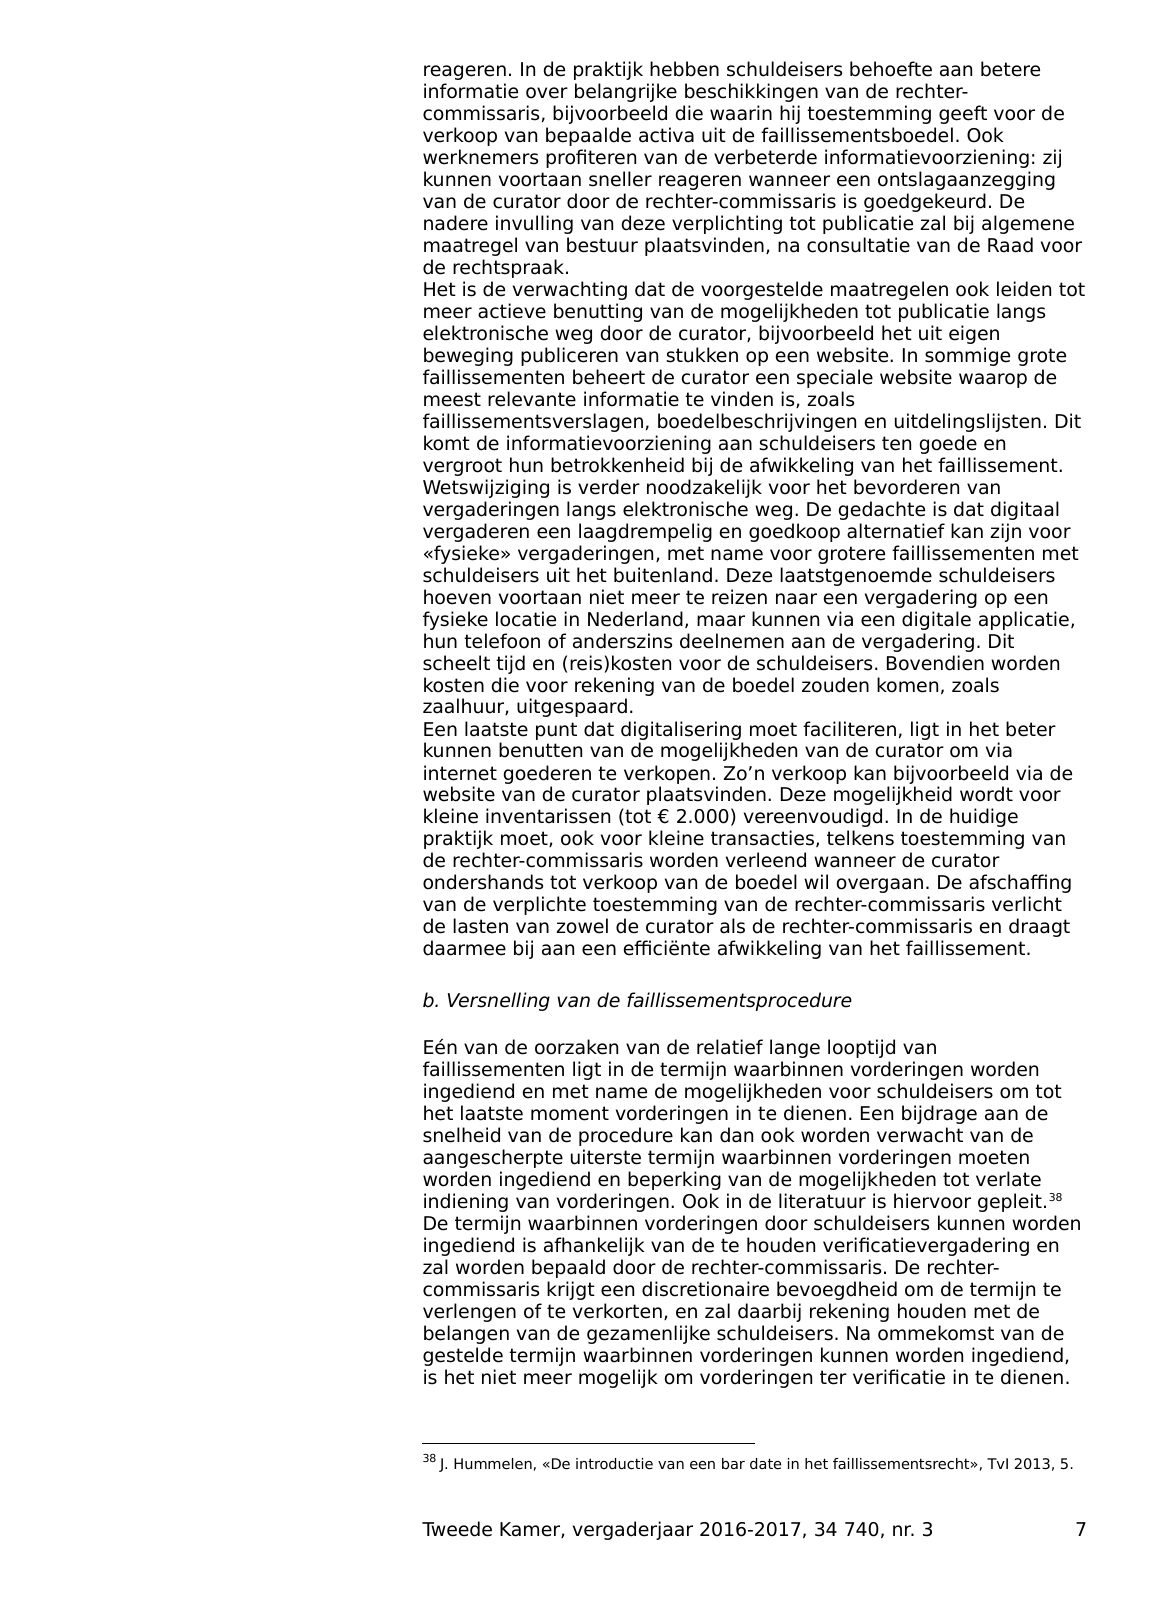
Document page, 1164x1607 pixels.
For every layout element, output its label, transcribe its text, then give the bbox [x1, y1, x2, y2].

text Wetswijziging is verder noodzakelijk voor het bevorderen van vergaderingen langs elektronische weg. De gedachte is dat digitaal vergaderen een laagdrempelig en goedkoop alternatief kan zijn voor «fysieke» vergaderingen, met name voor grotere faillissementen met schuldeisers uit het buitenland. Deze laatstgenoemde schuldeisers hoeven voortaan niet meer te reizen naar een vergadering op een fysieke locatie in Nederland, maar kunnen via een digitale applicatie, hun telefoon of anderszins deelnemen aan de vergadering. Dit scheelt tijd en (reis)kosten voor de schuldeisers. Bovendien worden kosten die voor rekening van de boedel zouden komen, zoals zaalhuur, uitgespaard. [422, 477, 1087, 718]
text Het is de verwachting dat de voorgestelde maatregelen ook leiden tot meer actieve benutting van de mogelijkheden tot publicatie langs elektronische weg door de curator, bijvoorbeeld het uit eigen beweging publiceren van stukken op een website. In sommige grote faillissementen beheert de curator een speciale website waarop de meest relevante informatie te vinden is, zoals faillissementsverslagen, boedelbeschrijvingen en uitdelingslijsten. Dit komt de informatievoorziening aan schuldeisers ten goede en vergroot hun betrokkenheid bij de afwikkeling van het faillissement. [422, 279, 1087, 477]
text J. Hummelen, «De introductie van een bar date in het faillissementsrecht», TvI 2013, 5. [422, 1452, 1087, 1474]
text Eén van de oorzaken van de relatief lange looptijd van faillissementen ligt in de termijn waarbinnen vorderingen worden ingediend en met name de mogelijkheden voor schuldeisers om tot het laatste moment vorderingen in te dienen. Een bijdrage aan de snelheid van de procedure kan dan ook worden verwacht van de aangescherpte uiterste termijn waarbinnen vorderingen moeten worden ingediend en beperking van de mogelijkheden tot verlate indiening van vorderingen. Ook in de literatuur is hiervoor gepleit. De termijn waarbinnen vorderingen door schuldeisers kunnen worden ingediend is afhankelijk van de te houden verificatievergadering en zal worden bepaald door de rechter-commissaris. De rechter-commissaris krijgt een discretionaire bevoegdheid om de termijn te verlengen of te verkorten, en zal daarbij rekening houden met de belangen van de gezamenlijke schuldeisers. Na ommekomst van de gestelde termijn waarbinnen vorderingen kunnen worden ingediend, is het niet meer mogelijk om vorderingen ter verificatie in te dienen. [422, 1037, 1087, 1389]
text Een laatste punt dat digitalisering moet faciliteren, ligt in het beter kunnen benutten van de mogelijkheden van de curator om via internet goederen te verkopen. Zo’n verkoop kan bijvoorbeeld via de website van de curator plaatsvinden. Deze mogelijkheid wordt voor kleine inventarissen (tot € 2.000) vereenvoudigd. In de huidige praktijk moet, ook voor kleine transacties, telkens toestemming van de rechter-commissaris worden verleend wanneer de curator ondershands tot verkoop van de boedel wil overgaan. De afschaffing van de verplichte toestemming van de rechter-commissaris verlicht de lasten van zowel de curator als de rechter-commissaris en draagt daarmee bij aan een efficiënte afwikkeling van het faillissement. [422, 718, 1087, 960]
subtitle b. Versnelling van de faillissementsprocedure [422, 990, 1087, 1012]
text reageren. In de praktijk hebben schuldeisers behoefte aan betere informatie over belangrijke beschikkingen van de rechter-commissaris, bijvoorbeeld die waarin hij toestemming geeft voor de verkoop van bepaalde activa uit de faillissementsboedel. Ook werknemers profiteren van de verbeterde informatievoorziening: zij kunnen voortaan sneller reageren wanneer een ontslagaanzegging van de curator door de rechter-commissaris is goedgekeurd. De nadere invulling van deze verplichting tot publicatie zal bij algemene maatregel van bestuur plaatsvinden, na consultatie van de Raad voor de rechtspraak. [422, 59, 1087, 279]
